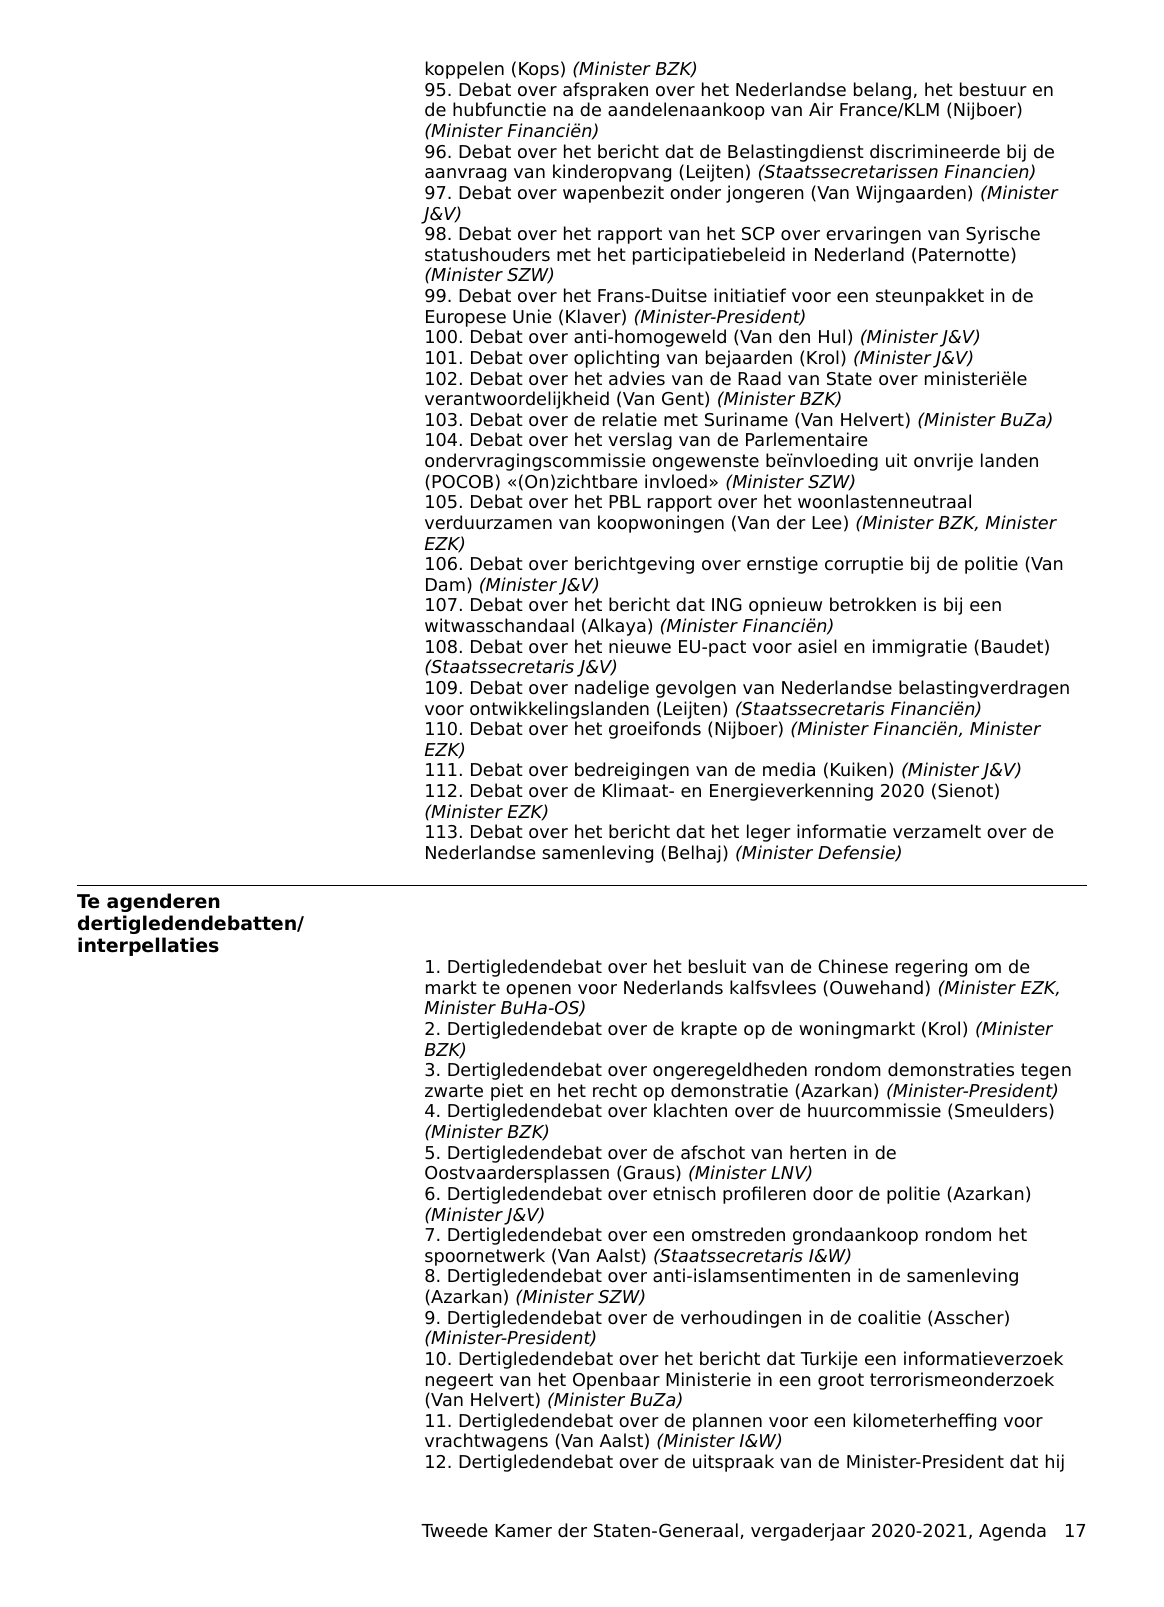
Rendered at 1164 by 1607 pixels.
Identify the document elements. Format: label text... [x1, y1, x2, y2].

table_cell [401, 760, 418, 781]
table_cell 101. Debat over oplichting van bejaarden (Krol) (Minister J&V) [418, 348, 1087, 368]
table_cell 100. Debat over anti-homogeweld (Van den Hul) (Minister J&V) [418, 327, 1087, 348]
table_cell 1. Dertigledendebat over het besluit van de Chinese regering om de markt te openen voor Nederlands kalfsvlees (Ouwehand) (Minister EZK, Minister BuHa-OS) [418, 957, 1087, 1019]
table_cell 102. Debat over het advies van de Raad van State over ministeriële verantwoordelijkheid (Van Gent) (Minister BZK) [418, 369, 1087, 410]
table_cell 103. Debat over de relatie met Suriname (Van Helvert) (Minister BuZa) [418, 410, 1087, 430]
table_cell [77, 1266, 401, 1308]
table_cell 109. Debat over nadelige gevolgen van Nederlandse belastingverdragen voor ontwikkelingslanden (Leijten) (Staatssecretaris Financiën) [418, 678, 1087, 719]
table_cell 108. Debat over het nieuwe EU-pact voor asiel en immigratie (Baudet) (Staatssecretaris J&V) [418, 637, 1087, 678]
table_cell [401, 369, 418, 410]
table_cell 110. Debat over het groeifonds (Nijboer) (Minister Financiën, Minister EZK) [418, 719, 1087, 760]
table_cell [401, 957, 418, 1019]
table_cell [77, 1225, 401, 1266]
table_header [401, 886, 418, 957]
table_cell 7. Dertigledendebat over een omstreden grondaankoop rondom het spoornetwerk (Van Aalst) (Staatssecretaris I&W) [418, 1225, 1087, 1266]
table_cell [77, 554, 401, 595]
table_cell [401, 286, 418, 327]
table_cell [77, 595, 401, 637]
table_cell [401, 59, 418, 80]
table_cell [401, 492, 418, 554]
table_cell 106. Debat over berichtgeving over ernstige corruptie bij de politie (Van Dam) (Minister J&V) [418, 554, 1087, 595]
table_cell [77, 142, 401, 183]
table_cell [401, 781, 418, 822]
table_cell 12. Dertigledendebat over de uitspraak van de Minister-President dat hij [418, 1452, 1087, 1473]
table_cell [401, 183, 418, 224]
table_cell 97. Debat over wapenbezit onder jongeren (Van Wijngaarden) (Minister J&V) [418, 183, 1087, 224]
table_cell [77, 224, 401, 286]
table_cell [77, 286, 401, 327]
table_cell [77, 1452, 401, 1473]
table_cell 6. Dertigledendebat over etnisch profileren door de politie (Azarkan) (Minister J&V) [418, 1184, 1087, 1225]
table_cell [401, 1308, 418, 1349]
table_cell [77, 760, 401, 781]
table_cell [401, 822, 418, 863]
table_cell 104. Debat over het verslag van de Parlementaire ondervragingscommissie ongewenste beïnvloeding uit onvrije landen (POCOB) «(On)zichtbare invloed» (Minister SZW) [418, 430, 1087, 492]
table_header [418, 886, 1087, 957]
table_cell [77, 1184, 401, 1225]
table_cell [401, 327, 418, 348]
table_cell 95. Debat over afspraken over het Nederlandse belang, het bestuur en de hubfunctie na de aandelenaankoop van Air France/KLM (Nijboer) (Minister Financiën) [418, 80, 1087, 142]
table_cell [401, 719, 418, 760]
table_cell [401, 430, 418, 492]
table_cell [77, 719, 401, 760]
table_cell [77, 957, 401, 1019]
table_cell 96. Debat over het bericht dat de Belastingdienst discrimineerde bij de aanvraag van kinderopvang (Leijten) (Staatssecretarissen Financien) [418, 142, 1087, 183]
table_cell [77, 348, 401, 368]
table_cell [77, 80, 401, 142]
table_cell [401, 1225, 418, 1266]
table_cell [77, 327, 401, 348]
table_cell [401, 1060, 418, 1101]
table_cell 9. Dertigledendebat over de verhoudingen in de coalitie (Asscher) (Minister-President) [418, 1308, 1087, 1349]
table_cell [401, 678, 418, 719]
table_cell [401, 554, 418, 595]
table_cell [401, 1452, 418, 1473]
table_cell 99. Debat over het Frans-Duitse initiatief voor een steunpakket in de Europese Unie (Klaver) (Minister-President) [418, 286, 1087, 327]
table_cell [401, 637, 418, 678]
table_cell [77, 822, 401, 863]
table_cell 4. Dertigledendebat over klachten over de huurcommissie (Smeulders) (Minister BZK) [418, 1101, 1087, 1143]
table_cell [401, 142, 418, 183]
table_cell [401, 348, 418, 368]
table_cell [401, 1349, 418, 1411]
table_cell [77, 1019, 401, 1060]
table_cell [77, 492, 401, 554]
table_cell [77, 369, 401, 410]
table_cell [401, 1019, 418, 1060]
table_cell [77, 410, 401, 430]
table_cell [401, 80, 418, 142]
table_cell 8. Dertigledendebat over anti-islamsentimenten in de samenleving (Azarkan) (Minister SZW) [418, 1266, 1087, 1308]
table_cell [401, 1101, 418, 1143]
table_cell [77, 1060, 401, 1101]
table_cell [401, 1143, 418, 1184]
table_cell [77, 183, 401, 224]
table_cell [77, 59, 401, 80]
table_cell 5. Dertigledendebat over de afschot van herten in de Oostvaardersplassen (Graus) (Minister LNV) [418, 1143, 1087, 1184]
table_cell [77, 781, 401, 822]
table_cell [77, 1411, 401, 1452]
table_cell 112. Debat over de Klimaat- en Energieverkenning 2020 (Sienot) (Minister EZK) [418, 781, 1087, 822]
table_cell [401, 224, 418, 286]
table_cell [401, 410, 418, 430]
table_cell koppelen (Kops) (Minister BZK) [418, 59, 1087, 80]
table_cell 2. Dertigledendebat over de krapte op de woningmarkt (Krol) (Minister BZK) [418, 1019, 1087, 1060]
table_cell [77, 1101, 401, 1143]
table_cell [401, 1266, 418, 1308]
table_cell 10. Dertigledendebat over het bericht dat Turkije een informatieverzoek negeert van het Openbaar Ministerie in een groot terrorismeonderzoek (Van Helvert) (Minister BuZa) [418, 1349, 1087, 1411]
table_cell 98. Debat over het rapport van het SCP over ervaringen van Syrische statushouders met het participatiebeleid in Nederland (Paternotte) (Minister SZW) [418, 224, 1087, 286]
table_header Te agenderen dertigledendebatten/ interpellaties [77, 886, 401, 957]
table_cell 3. Dertigledendebat over ongeregeldheden rondom demonstraties tegen zwarte piet en het recht op demonstratie (Azarkan) (Minister-President) [418, 1060, 1087, 1101]
table_cell 11. Dertigledendebat over de plannen voor een kilometerheffing voor vrachtwagens (Van Aalst) (Minister I&W) [418, 1411, 1087, 1452]
table_cell 105. Debat over het PBL rapport over het woonlastenneutraal verduurzamen van koopwoningen (Van der Lee) (Minister BZK, Minister EZK) [418, 492, 1087, 554]
table_cell 111. Debat over bedreigingen van de media (Kuiken) (Minister J&V) [418, 760, 1087, 781]
table_cell [401, 595, 418, 637]
table_cell [77, 637, 401, 678]
table_cell [401, 1184, 418, 1225]
table_cell [77, 430, 401, 492]
table_cell [77, 678, 401, 719]
table_cell [77, 1349, 401, 1411]
table_cell [77, 1308, 401, 1349]
table_cell 113. Debat over het bericht dat het leger informatie verzamelt over de Nederlandse samenleving (Belhaj) (Minister Defensie) [418, 822, 1087, 863]
table_cell [77, 1143, 401, 1184]
table_cell 107. Debat over het bericht dat ING opnieuw betrokken is bij een witwasschandaal (Alkaya) (Minister Financiën) [418, 595, 1087, 637]
table_cell [401, 1411, 418, 1452]
